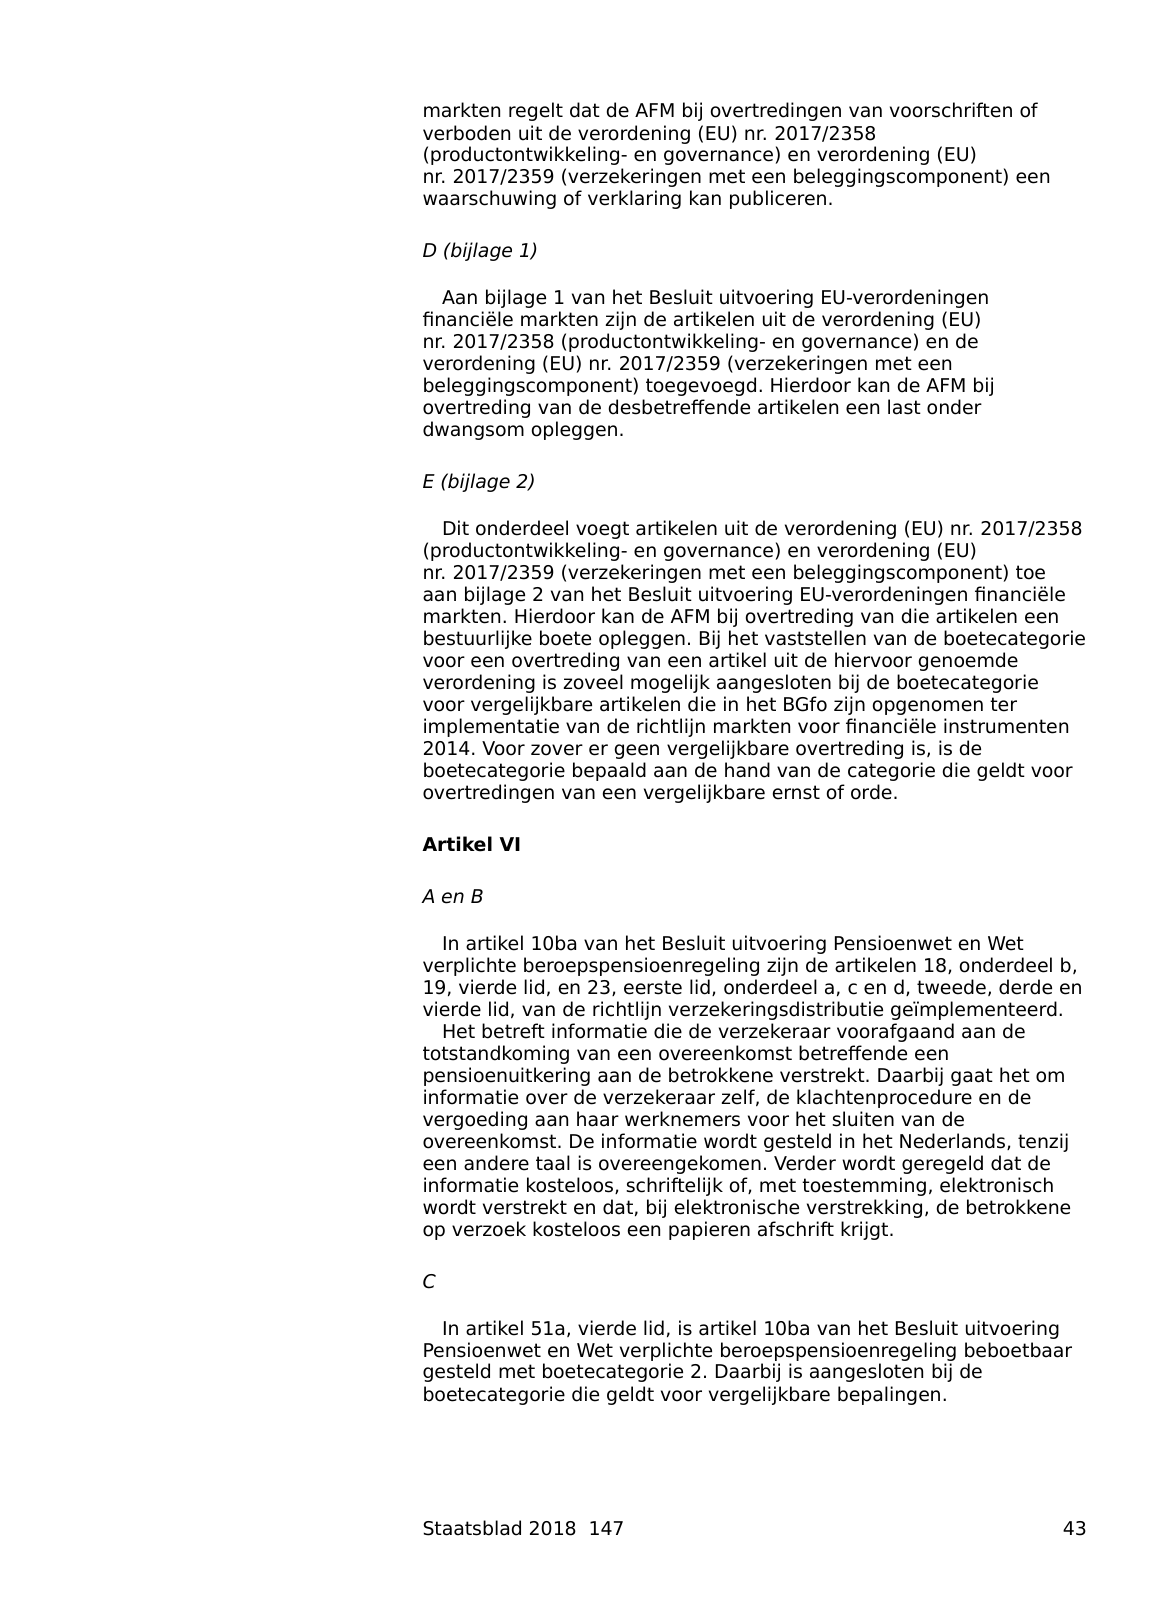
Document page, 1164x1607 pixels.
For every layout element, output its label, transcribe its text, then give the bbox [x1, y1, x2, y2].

text In artikel 10ba van het Besluit uitvoering Pensioenwet en Wet verplichte beroepspensioenregeling zijn de artikelen 18, onderdeel b, 19, vierde lid, en 23, eerste lid, onderdeel a, c en d, tweede, derde en vierde lid, van de richtlijn verzekeringsdistributie geïmplementeerd. [422, 933, 1087, 1021]
subtitle D (bijlage 1) [422, 240, 1087, 262]
subtitle E (bijlage 2) [422, 471, 1087, 493]
text markten regelt dat de AFM bij overtredingen van voorschriften of verboden uit de verordening (EU) nr. 2017/2358 (productontwikkeling- en governance) en verordening (EU) nr. 2017/2359 (verzekeringen met een beleggingscomponent) een waarschuwing of verklaring kan publiceren. [422, 100, 1087, 210]
text Aan bijlage 1 van het Besluit uitvoering EU-verordeningen financiële markten zijn de artikelen uit de verordening (EU) nr. 2017/2358 (productontwikkeling- en governance) en de verordening (EU) nr. 2017/2359 (verzekeringen met een beleggingscomponent) toegevoegd. Hierdoor kan de AFM bij overtreding van de desbetreffende artikelen een last onder dwangsom opleggen. [422, 287, 1087, 441]
subtitle A en B [422, 886, 1087, 908]
subtitle C [422, 1271, 1087, 1292]
text In artikel 51a, vierde lid, is artikel 10ba van het Besluit uitvoering Pensioenwet en Wet verplichte beroepspensioenregeling beboetbaar gesteld met boetecategorie 2. Daarbij is aangesloten bij de boetecategorie die geldt voor vergelijkbare bepalingen. [422, 1317, 1087, 1405]
subtitle Artikel VI [422, 834, 1087, 856]
text Dit onderdeel voegt artikelen uit de verordening (EU) nr. 2017/2358 (productontwikkeling- en governance) en verordening (EU) nr. 2017/2359 (verzekeringen met een beleggingscomponent) toe aan bijlage 2 van het Besluit uitvoering EU-verordeningen financiële markten. Hierdoor kan de AFM bij overtreding van die artikelen een bestuurlijke boete opleggen. Bij het vaststellen van de boetecategorie voor een overtreding van een artikel uit de hiervoor genoemde verordening is zoveel mogelijk aangesloten bij de boetecategorie voor vergelijkbare artikelen die in het BGfo zijn opgenomen ter implementatie van de richtlijn markten voor financiële instrumenten 2014. Voor zover er geen vergelijkbare overtreding is, is de boetecategorie bepaald aan de hand van de categorie die geldt voor overtredingen van een vergelijkbare ernst of orde. [422, 518, 1087, 804]
text Het betreft informatie die de verzekeraar voorafgaand aan de totstandkoming van een overeenkomst betreffende een pensioenuitkering aan de betrokkene verstrekt. Daarbij gaat het om informatie over de verzekeraar zelf, de klachtenprocedure en de vergoeding aan haar werknemers voor het sluiten van de overeenkomst. De informatie wordt gesteld in het Nederlands, tenzij een andere taal is overeengekomen. Verder wordt geregeld dat de informatie kosteloos, schriftelijk of, met toestemming, elektronisch wordt verstrekt en dat, bij elektronische verstrekking, de betrokkene op verzoek kosteloos een papieren afschrift krijgt. [422, 1021, 1087, 1241]
